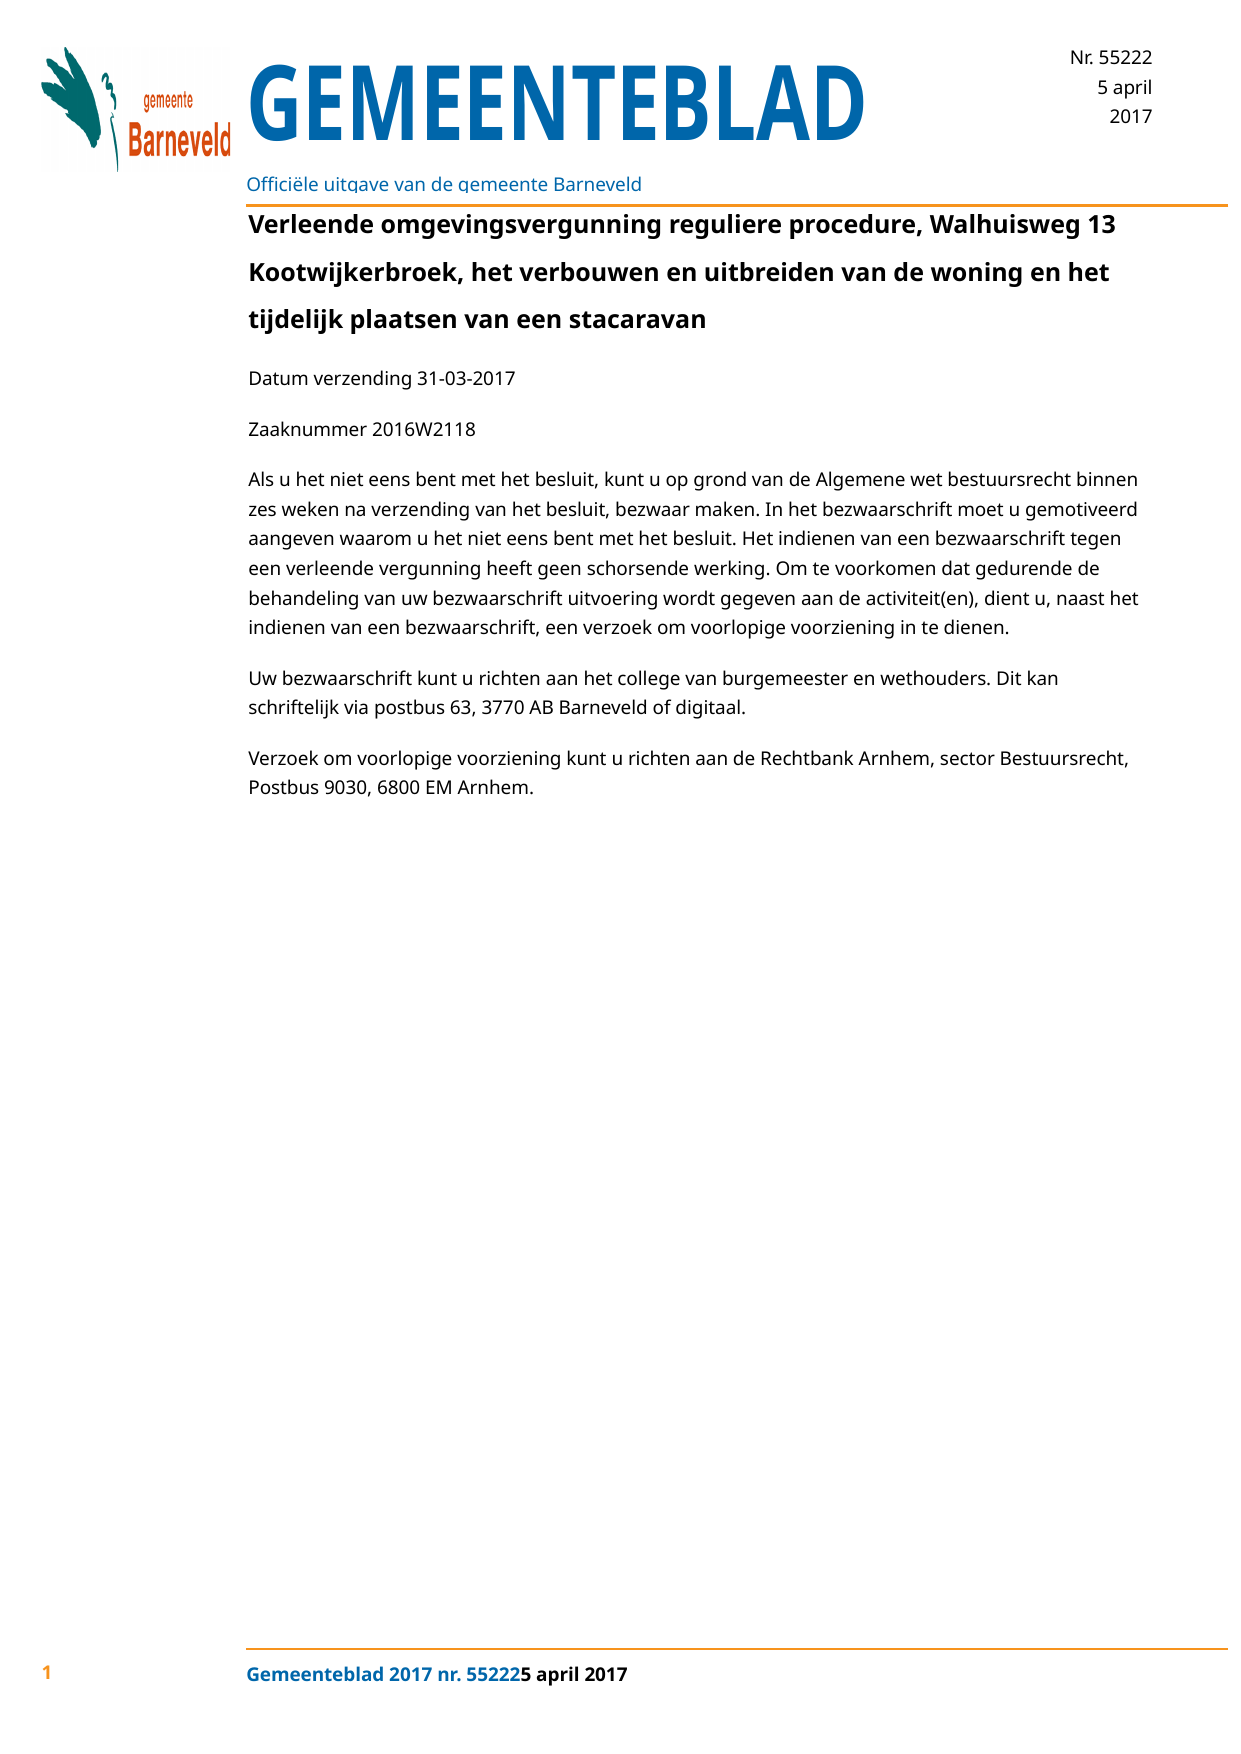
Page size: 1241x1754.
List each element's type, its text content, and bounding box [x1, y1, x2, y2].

text Uw bezwaarschrift kunt u richten aan het college van burgemeester en wethouders. Dit kan schriftelijk via postbus 63, 3770 AB Barneveld of digitaal. [248, 665, 1152, 720]
text Verleende omgevingsvergunning reguliere procedure, Walhuisweg 13 Kootwijkerbroek, het verbouwen en uitbreiden van de woning en het tijdelijk plaatsen van een stacaravan [248, 207, 1152, 336]
text Verzoek om voorlopige voorziening kunt u richten aan de Rechtbank Arnhem, sector Bestuursrecht, Postbus 9030, 6800 EM Arnhem. [248, 745, 1152, 800]
text Als u het niet eens bent met het besluit, kunt u op grond van de Algemene wet bestuursrecht binnen zes weken na verzending van het besluit, bezwaar maken. In het bezwaarschrift moet u gemotiveerd aangeven waarom u het niet eens bent met het besluit. Het indienen van een bezwaarschrift tegen een verleende vergunning heeft geen schorsende werking. Om te voorkomen dat gedurende de behandeling van uw bezwaarschrift uitvoering wordt gegeven aan de activiteit(en), dient u, naast het indienen van een bezwaarschrift, een verzoek om voorlopige voorziening in te dienen. [248, 466, 1152, 640]
text Datum verzending 31-03-2017 [248, 366, 1152, 391]
text Zaaknummer 2016W2118 [248, 416, 1152, 442]
picture [41, 47, 231, 172]
